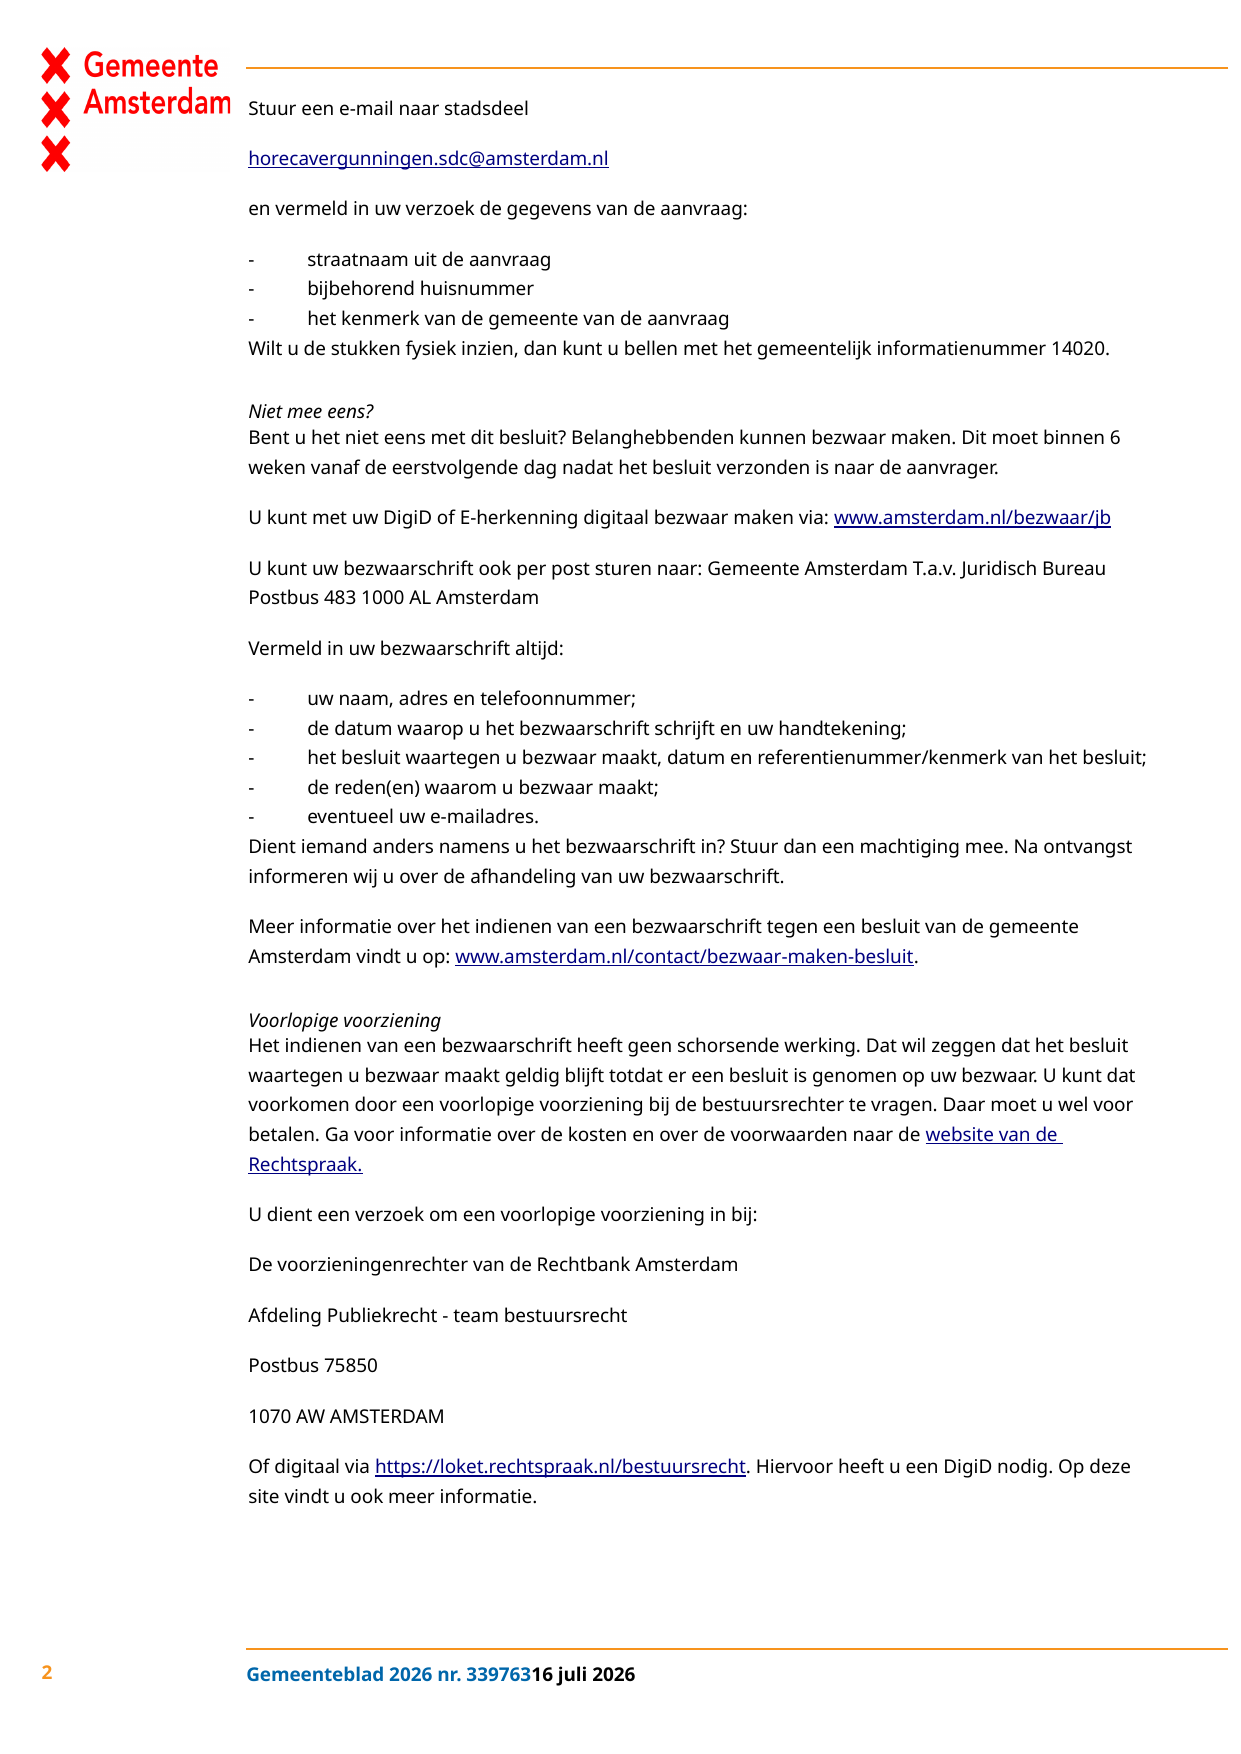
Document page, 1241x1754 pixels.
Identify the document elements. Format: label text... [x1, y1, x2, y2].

text horecavergunningen.sdc@amsterdam.nl [248, 145, 1152, 171]
text De voorzieningenrechter van de Rechtbank Amsterdam [248, 1252, 1152, 1277]
list het kenmerk van de gemeente van de aanvraag [248, 305, 1152, 331]
text Vermeld in uw bezwaarschrift altijd: [248, 635, 1152, 661]
text Wilt u de stukken fysiek inzien, dan kunt u bellen met het gemeentelijk informatienummer 14020. [248, 335, 1152, 361]
text en vermeld in uw verzoek de gegevens van de aanvraag: [248, 196, 1152, 221]
picture [41, 47, 231, 172]
list eventueel uw e-mailadres. [248, 804, 1152, 829]
text Bent u het niet eens met dit besluit? Belanghebbenden kunnen bezwaar maken. Dit moet binnen 6 weken vanaf de eerstvolgende dag nadat het besluit verzonden is naar de aanvrager. [248, 424, 1152, 480]
text Afdeling Publiekrecht - team bestuursrecht [248, 1302, 1152, 1328]
text Het indienen van een bezwaarschrift heeft geen schorsende werking. Dat wil zeggen dat het besluit waartegen u bezwaar maakt geldig blijft totdat er een besluit is genomen op uw bezwaar. U kunt dat voorkomen door een voorlopige voorziening bij de bestuursrechter te vragen. Daar moet u wel voor betalen. Ga voor informatie over de kosten en over de voorwaarden naar de website van de Rechtspraak. [248, 1032, 1152, 1177]
text Stuur een e-mail naar stadsdeel [248, 95, 1152, 121]
list het besluit waartegen u bezwaar maakt, datum en referentienummer/kenmerk van het besluit; [248, 744, 1152, 770]
text Niet mee eens? [248, 399, 1152, 424]
text Meer informatie over het indienen van een bezwaarschrift tegen een besluit van de gemeente Amsterdam vindt u op: www.amsterdam.nl/contact/bezwaar-maken-besluit. [248, 913, 1152, 968]
text Voorlopige voorziening [248, 1007, 1152, 1032]
list bijbehorend huisnummer [248, 276, 1152, 301]
text U dient een verzoek om een voorlopige voorziening in bij: [248, 1201, 1152, 1227]
text U kunt met uw DigiD of E-herkenning digitaal bezwaar maken via: www.amsterdam.nl/bezwaar/jb [248, 504, 1152, 530]
text Dient iemand anders namens u het bezwaarschrift in? Stuur dan een machtiging mee. Na ontvangst informeren wij u over de afhandeling van uw bezwaarschrift. [248, 833, 1152, 888]
text U kunt uw bezwaarschrift ook per post sturen naar: Gemeente Amsterdam T.a.v. Juridisch Bureau Postbus 483 1000 AL Amsterdam [248, 555, 1152, 610]
text Postbus 75850 [248, 1352, 1152, 1378]
list uw naam, adres en telefoonnummer; [248, 685, 1152, 711]
list de reden(en) waarom u bezwaar maakt; [248, 774, 1152, 800]
list de datum waarop u het bezwaarschrift schrijft en uw handtekening; [248, 715, 1152, 741]
list straatnaam uit de aanvraag [248, 246, 1152, 272]
text Of digitaal via https://loket.rechtspraak.nl/bestuursrecht. Hiervoor heeft u een DigiD nodig. Op deze site vindt u ook meer informatie. [248, 1453, 1152, 1509]
text 1070 AW AMSTERDAM [248, 1403, 1152, 1429]
